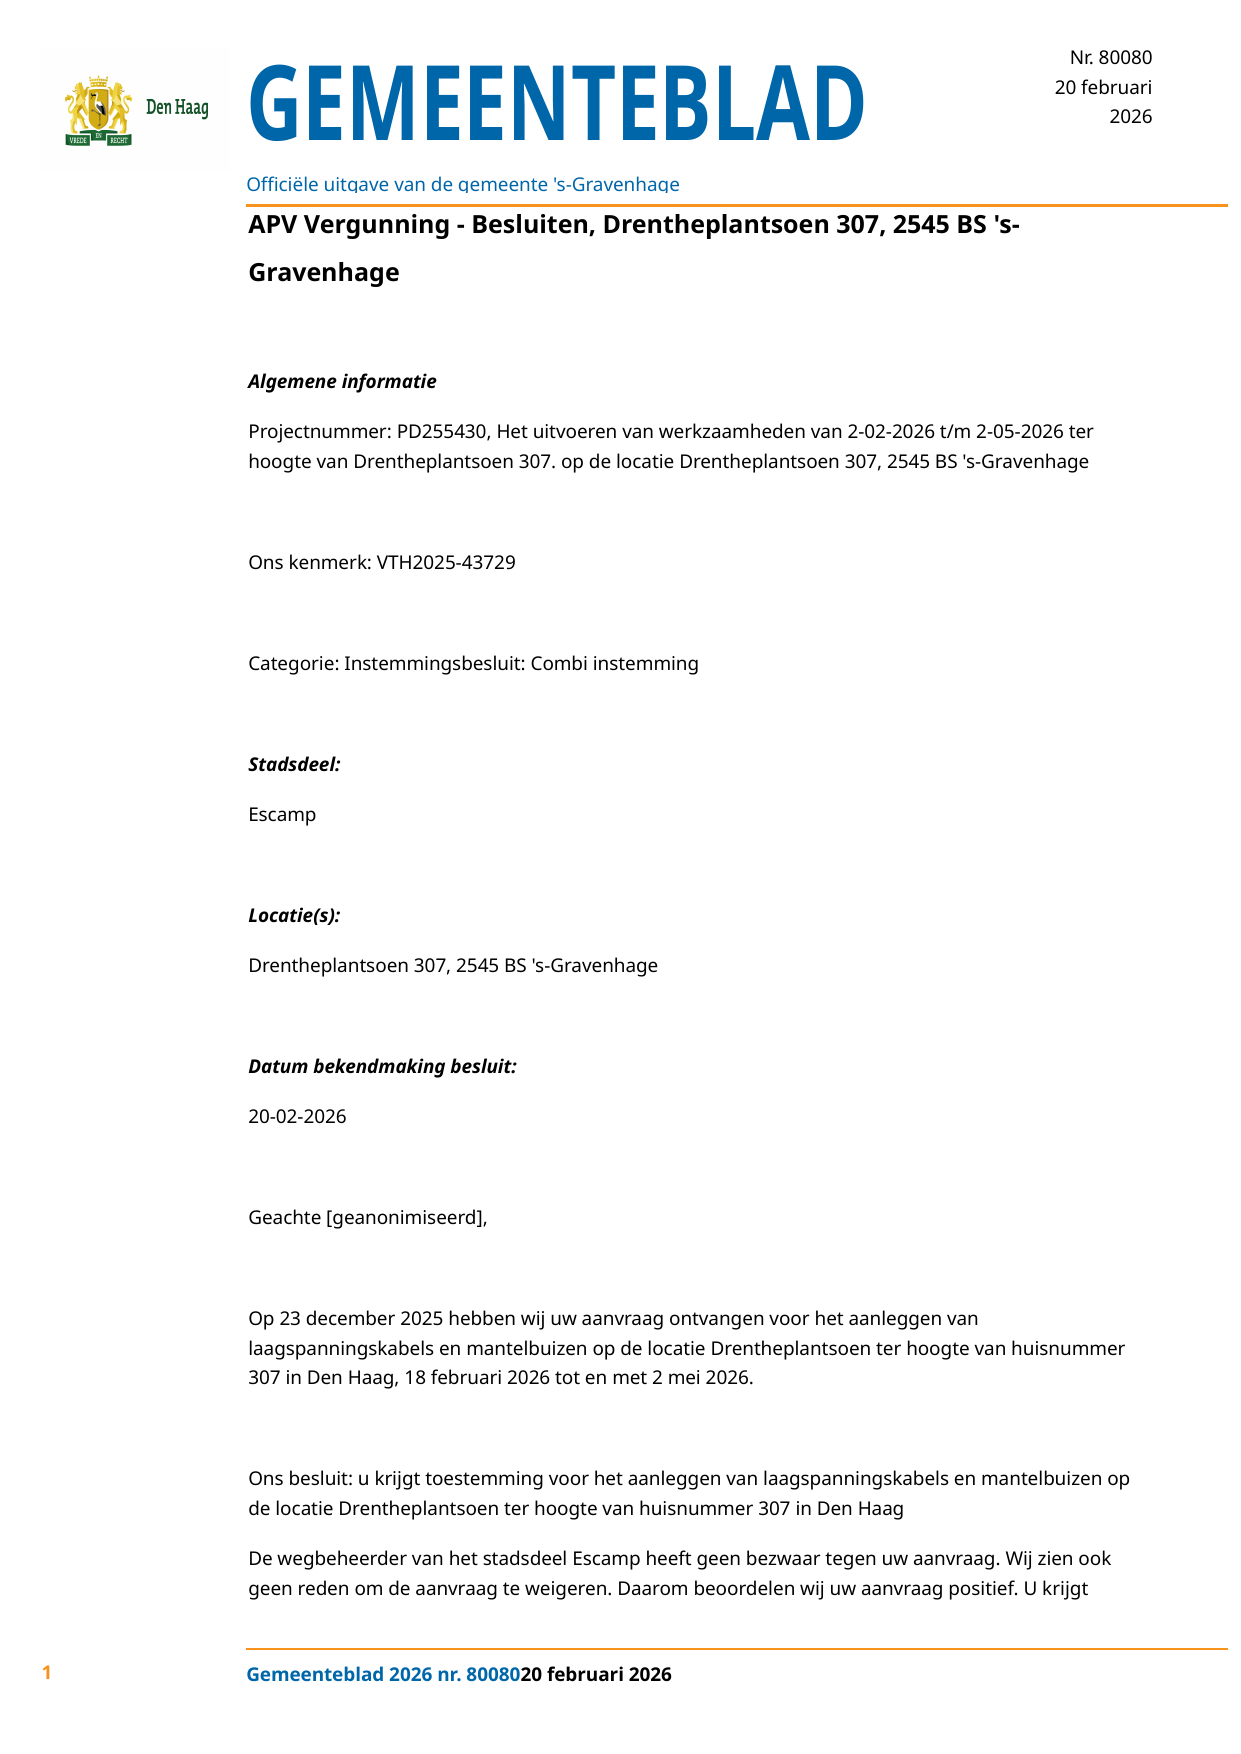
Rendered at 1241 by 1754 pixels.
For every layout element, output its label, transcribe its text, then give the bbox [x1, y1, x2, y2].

text De wegbeheerder van het stadsdeel Escamp heeft geen bezwaar tegen uw aanvraag. Wij zien ook geen reden om de aanvraag te weigeren. Daarom beoordelen wij uw aanvraag positief. U krijgt [248, 1545, 1152, 1601]
text Op 23 december 2025 hebben wij uw aanvraag ontvangen voor het aanleggen van laagspanningskabels en mantelbuizen op de locatie Drentheplantsoen ter hoogte van huisnummer 307 in Den Haag, 18 februari 2026 tot en met 2 mei 2026. [248, 1305, 1152, 1390]
text 20-02-2026 [248, 1104, 1152, 1129]
text Datum bekendmaking besluit: [248, 1053, 1152, 1079]
picture [41, 47, 231, 172]
text Ons kenmerk: VTH2025-43729 [248, 549, 1152, 575]
text Projectnummer: PD255430, Het uitvoeren van werkzaamheden van 2-02-2026 t/m 2-05-2026 ter hoogte van Drentheplantsoen 307. op de locatie Drentheplantsoen 307, 2545 BS 's-Gravenhage [248, 419, 1152, 474]
text Ons besluit: u krijgt toestemming voor het aanleggen van laagspanningskabels en mantelbuizen op de locatie Drentheplantsoen ter hoogte van huisnummer 307 in Den Haag [248, 1465, 1152, 1521]
text Drentheplantsoen 307, 2545 BS 's-Gravenhage [248, 952, 1152, 978]
text Geachte [geanonimiseerd], [248, 1204, 1152, 1230]
text APV Vergunning - Besluiten, Drentheplantsoen 307, 2545 BS 's-Gravenhage [248, 207, 1152, 288]
text Algemene informatie [248, 368, 1152, 394]
text Stadsdeel: [248, 751, 1152, 777]
text Categorie: Instemmingsbesluit: Combi instemming [248, 650, 1152, 676]
text Locatie(s): [248, 902, 1152, 928]
text Escamp [248, 801, 1152, 827]
